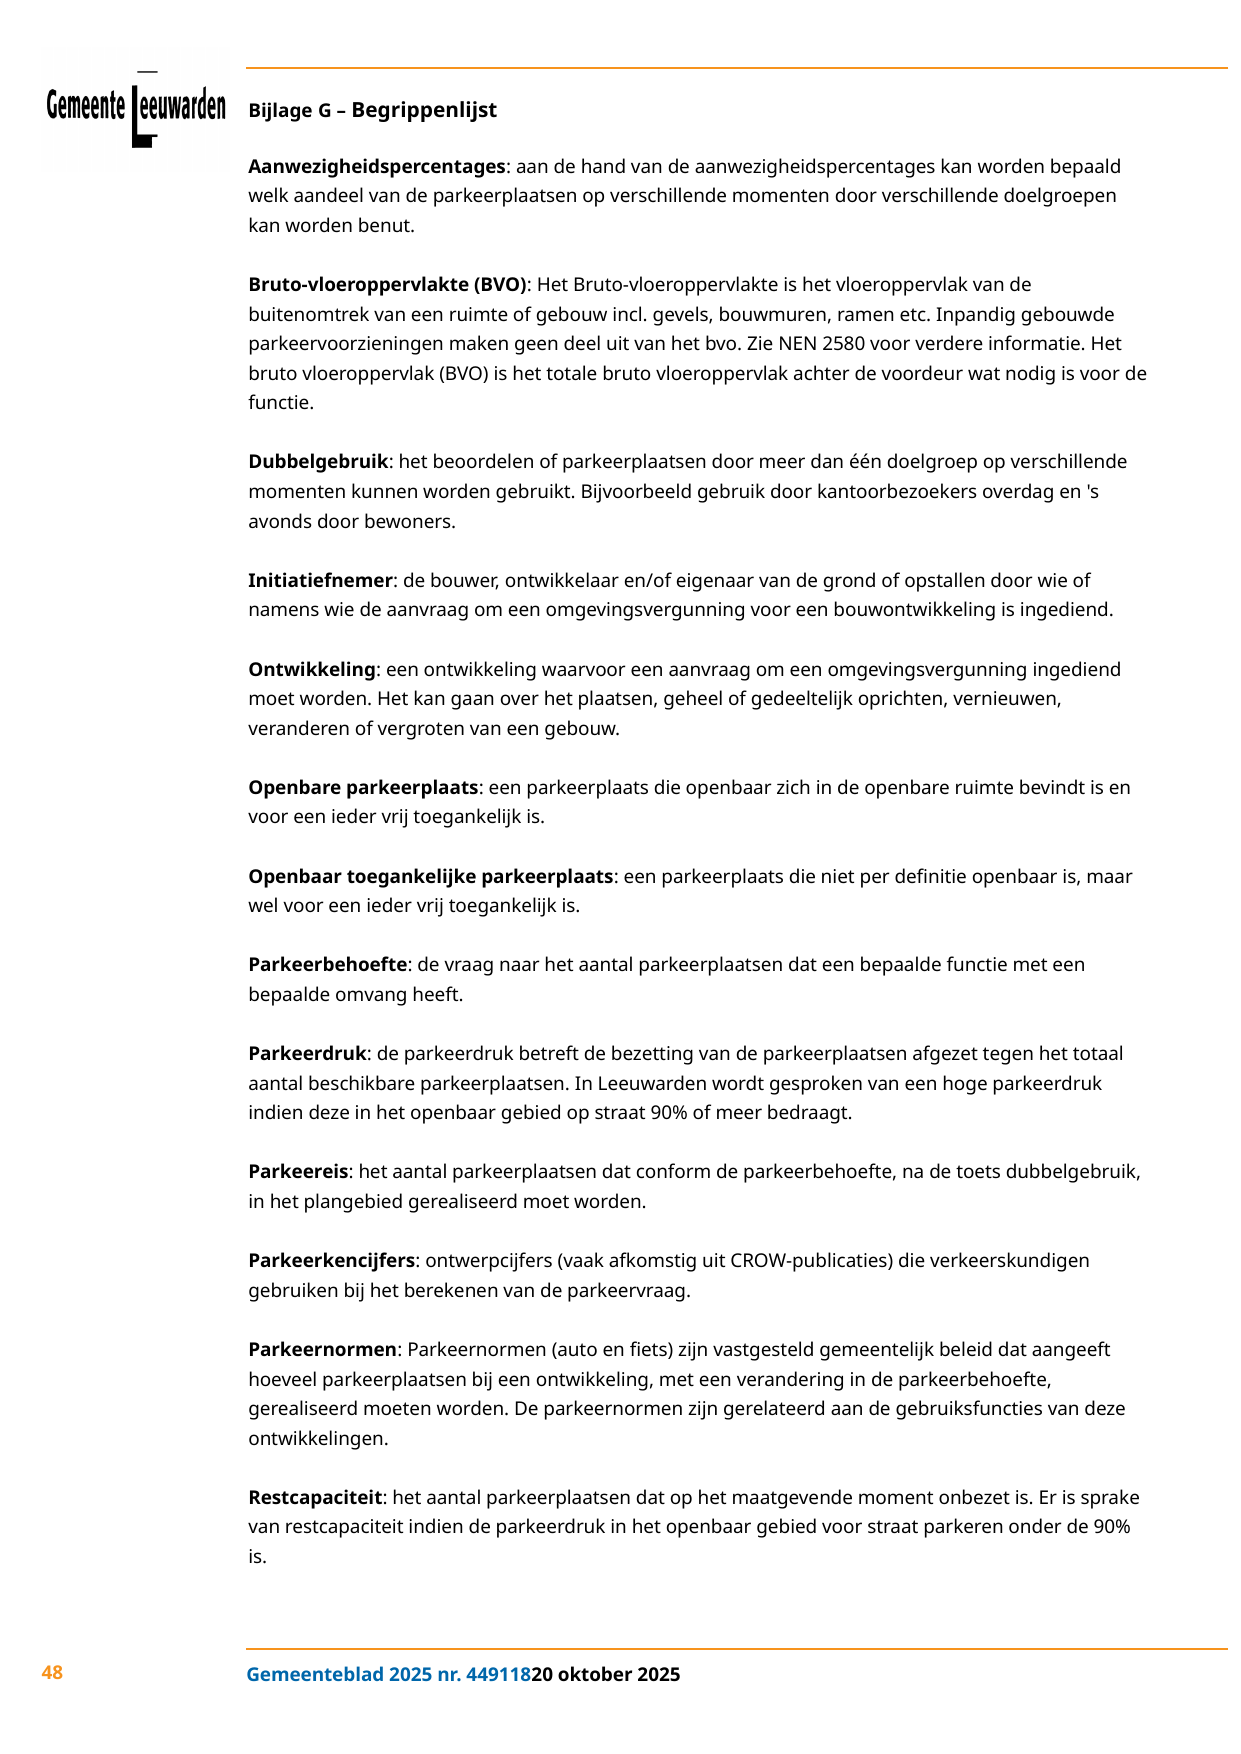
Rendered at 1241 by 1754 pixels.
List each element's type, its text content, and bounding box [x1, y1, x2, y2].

text Initiatiefnemer: de bouwer, ontwikkelaar en/of eigenaar van de grond of opstallen door wie of namens wie de aanvraag om een omgevingsvergunning voor een bouwontwikkeling is ingediend. [248, 567, 1152, 622]
text Openbare parkeerplaats: een parkeerplaats die openbaar zich in de openbare ruimte bevindt is en voor een ieder vrij toegankelijk is. [248, 774, 1152, 829]
text Parkeernormen: Parkeernormen (auto en fiets) zijn vastgesteld gemeentelijk beleid dat aangeeft hoeveel parkeerplaatsen bij een ontwikkeling, met een verandering in de parkeerbehoefte, gerealiseerd moeten worden. De parkeernormen zijn gerelateerd aan de gebruiksfuncties van deze ontwikkelingen. [248, 1336, 1152, 1451]
text Bruto-vloeroppervlakte (BVO): Het Bruto-vloeroppervlakte is het vloeroppervlak van de buitenomtrek van een ruimte of gebouw incl. gevels, bouwmuren, ramen etc. Inpandig gebouwde parkeervoorzieningen maken geen deel uit van het bvo. Zie NEN 2580 voor verdere informatie. Het bruto vloeroppervlak (BVO) is het totale bruto vloeroppervlak achter de voordeur wat nodig is voor de functie. [248, 271, 1152, 415]
text Openbaar toegankelijke parkeerplaats: een parkeerplaats die niet per definitie openbaar is, maar wel voor een ieder vrij toegankelijk is. [248, 863, 1152, 918]
text Dubbelgebruik: het beoordelen of parkeerplaatsen door meer dan één doelgroep op verschillende momenten kunnen worden gebruikt. Bijvoorbeeld gebruik door kantoorbezoekers overdag en 's avonds door bewoners. [248, 449, 1152, 534]
picture [41, 47, 231, 172]
text Parkeereis: het aantal parkeerplaatsen dat conform de parkeerbehoefte, na de toets dubbelgebruik, in het plangebied gerealiseerd moet worden. [248, 1159, 1152, 1214]
text Bijlage G – Begrippenlijst [248, 95, 1152, 123]
text Restcapaciteit: het aantal parkeerplaatsen dat op het maatgevende moment onbezet is. Er is sprake van restcapaciteit indien de parkeerdruk in het openbaar gebied voor straat parkeren onder de 90% is. [248, 1484, 1152, 1569]
text Aanwezigheidspercentages: aan de hand van de aanwezigheidspercentages kan worden bepaald welk aandeel van de parkeerplaatsen op verschillende momenten door verschillende doelgroepen kan worden benut. [248, 153, 1152, 238]
text Parkeerkencijfers: ontwerpcijfers (vaak afkomstig uit CROW-publicaties) die verkeerskundigen gebruiken bij het berekenen van de parkeervraag. [248, 1247, 1152, 1303]
text Parkeerdruk: de parkeerdruk betreft de bezetting van de parkeerplaatsen afgezet tegen het totaal aantal beschikbare parkeerplaatsen. In Leeuwarden wordt gesproken van een hoge parkeerdruk indien deze in het openbaar gebied op straat 90% of meer bedraagt. [248, 1040, 1152, 1125]
text Ontwikkeling: een ontwikkeling waarvoor een aanvraag om een omgevingsvergunning ingediend moet worden. Het kan gaan over het plaatsen, geheel of gedeeltelijk oprichten, vernieuwen, veranderen of vergroten van een gebouw. [248, 656, 1152, 741]
text Parkeerbehoefte: de vraag naar het aantal parkeerplaatsen dat een bepaalde functie met een bepaalde omvang heeft. [248, 952, 1152, 1007]
